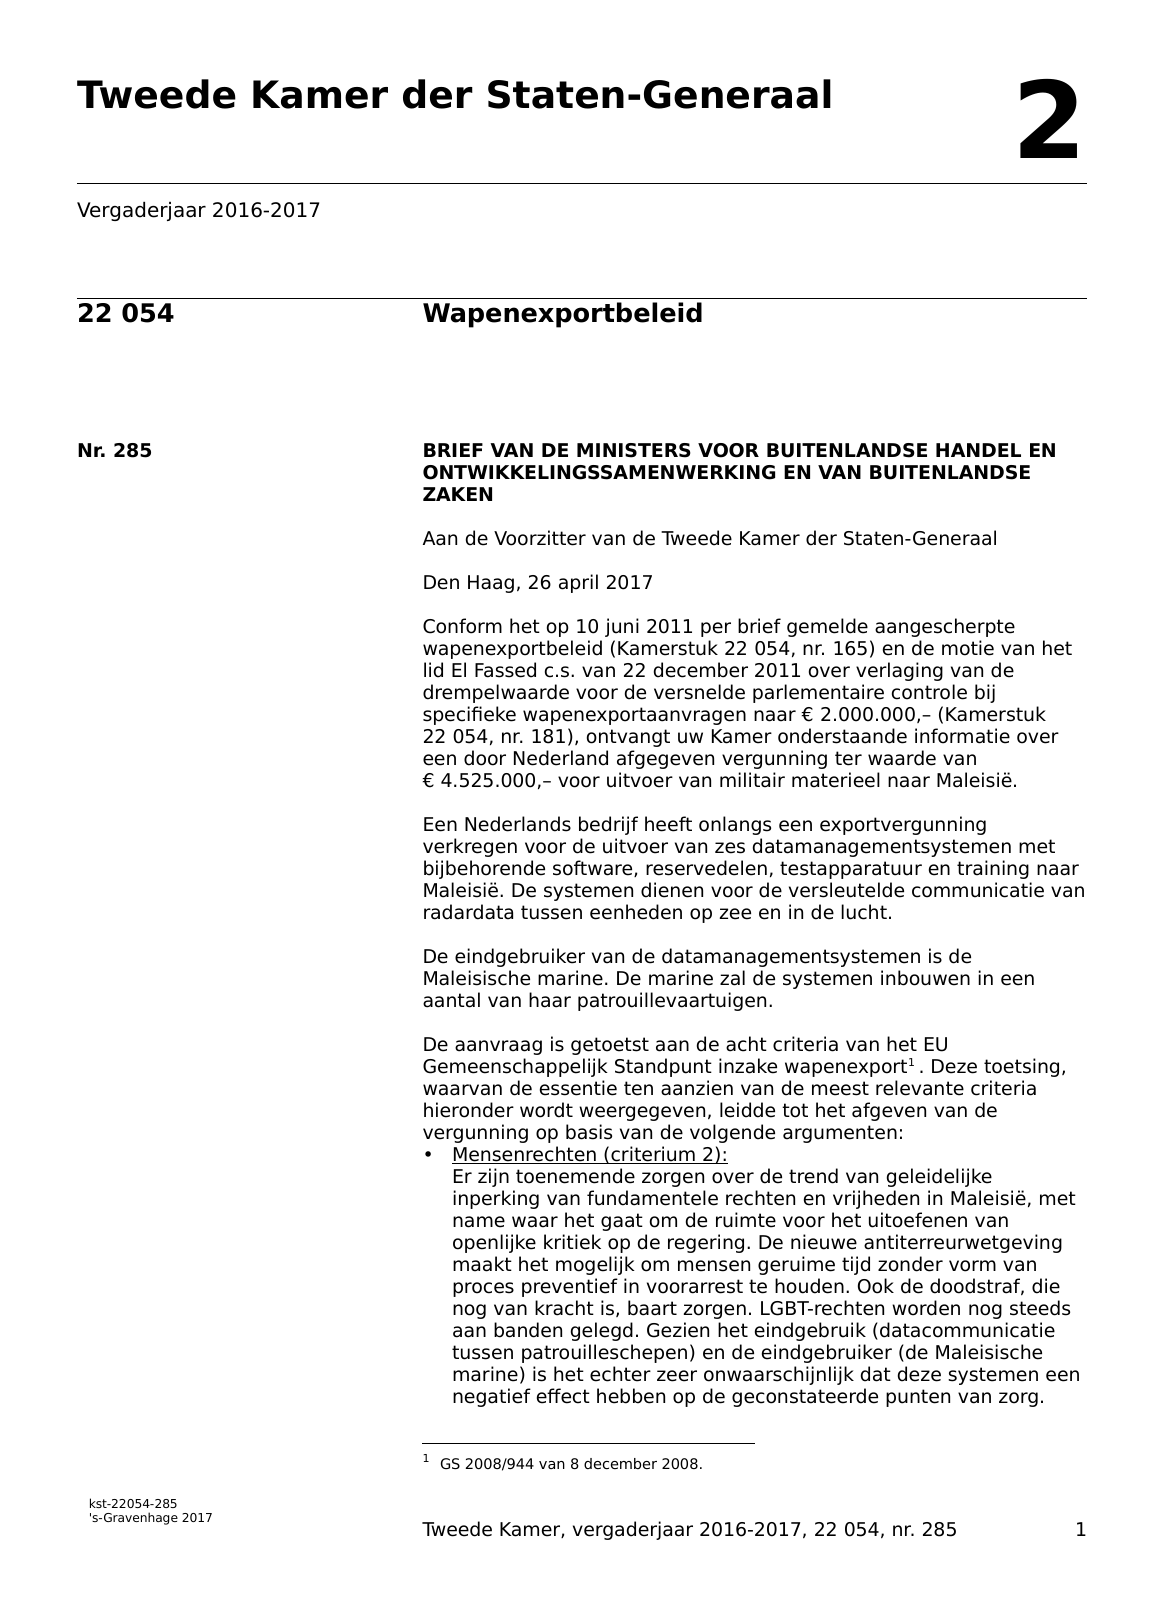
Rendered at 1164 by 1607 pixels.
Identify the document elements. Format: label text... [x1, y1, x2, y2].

text kst-22054-285 [88, 1497, 323, 1511]
table_cell Vergaderjaar 2016-2017 [77, 184, 1087, 298]
text • Mensenrechten (criterium 2): [422, 1144, 1087, 1166]
text Een Nederlands bedrijf heeft onlangs een exportvergunning verkregen voor de uitvoer van zes datamanagementsystemen met bijbehorende software, reservedelen, testapparatuur en training naar Maleisië. De systemen dienen voor de versleutelde communicatie van radardata tussen eenheden op zee en in de lucht. [422, 814, 1087, 924]
text Aan de Voorzitter van de Tweede Kamer der Staten-Generaal [422, 528, 1087, 550]
text De aanvraag is getoetst aan de acht criteria van het EU Gemeenschappelijk Standpunt inzake wapenexport. Deze toetsing, waarvan de essentie ten aanzien van de meest relevante criteria hieronder wordt weergegeven, leidde tot het afgeven van de vergunning op basis van de volgende argumenten: [422, 1034, 1087, 1144]
text 's-Gravenhage 2017 [88, 1511, 323, 1525]
table_header Tweede Kamer der Staten-Generaal [77, 59, 886, 183]
text Conform het op 10 juni 2011 per brief gemelde aangescherpte wapenexportbeleid (Kamerstuk 22 054, nr. 165) en de motie van het lid El Fassed c.s. van 22 december 2011 over verlaging van de drempelwaarde voor de versnelde parlementaire controle bij specifieke wapenexportaanvragen naar € 2.000.000,– (Kamerstuk 22 054, nr. 181), ontvangt uw Kamer onderstaande informatie over een door Nederland afgegeven vergunning ter waarde van € 4.525.000,– voor uitvoer van militair materieel naar Maleisië. [422, 616, 1087, 792]
text De eindgebruiker van de datamanagementsystemen is de Maleisische marine. De marine zal de systemen inbouwen in een aantal van haar patrouillevaartuigen. [422, 946, 1087, 1012]
table_header 2 [886, 59, 1087, 183]
subtitle 22 054 Wapenexportbeleid [77, 299, 1087, 329]
text Er zijn toenemende zorgen over de trend van geleidelijke inperking van fundamentele rechten en vrijheden in Maleisië, met name waar het gaat om de ruimte voor het uitoefenen van openlijke kritiek op de regering. De nieuwe antiterreurwetgeving maakt het mogelijk om mensen geruime tijd zonder vorm van proces preventief in voorarrest te houden. Ook de doodstraf, die nog van kracht is, baart zorgen. LGBT-rechten worden nog steeds aan banden gelegd. Gezien het eindgebruik (datacommunicatie tussen patrouilleschepen) en de eindgebruiker (de Maleisische marine) is het echter zeer onwaarschijnlijk dat deze systemen een negatief effect hebben op de geconstateerde punten van zorg. [452, 1166, 1087, 1408]
text GS 2008/944 van 8 december 2008. [422, 1452, 1087, 1474]
subtitle Nr. 285 BRIEF VAN DE MINISTERS VOOR BUITENLANDSE HANDEL EN ONTWIKKELINGSSAMENWERKING EN VAN BUITENLANDSE ZAKEN [77, 440, 1087, 506]
text Den Haag, 26 april 2017 [422, 572, 1087, 594]
